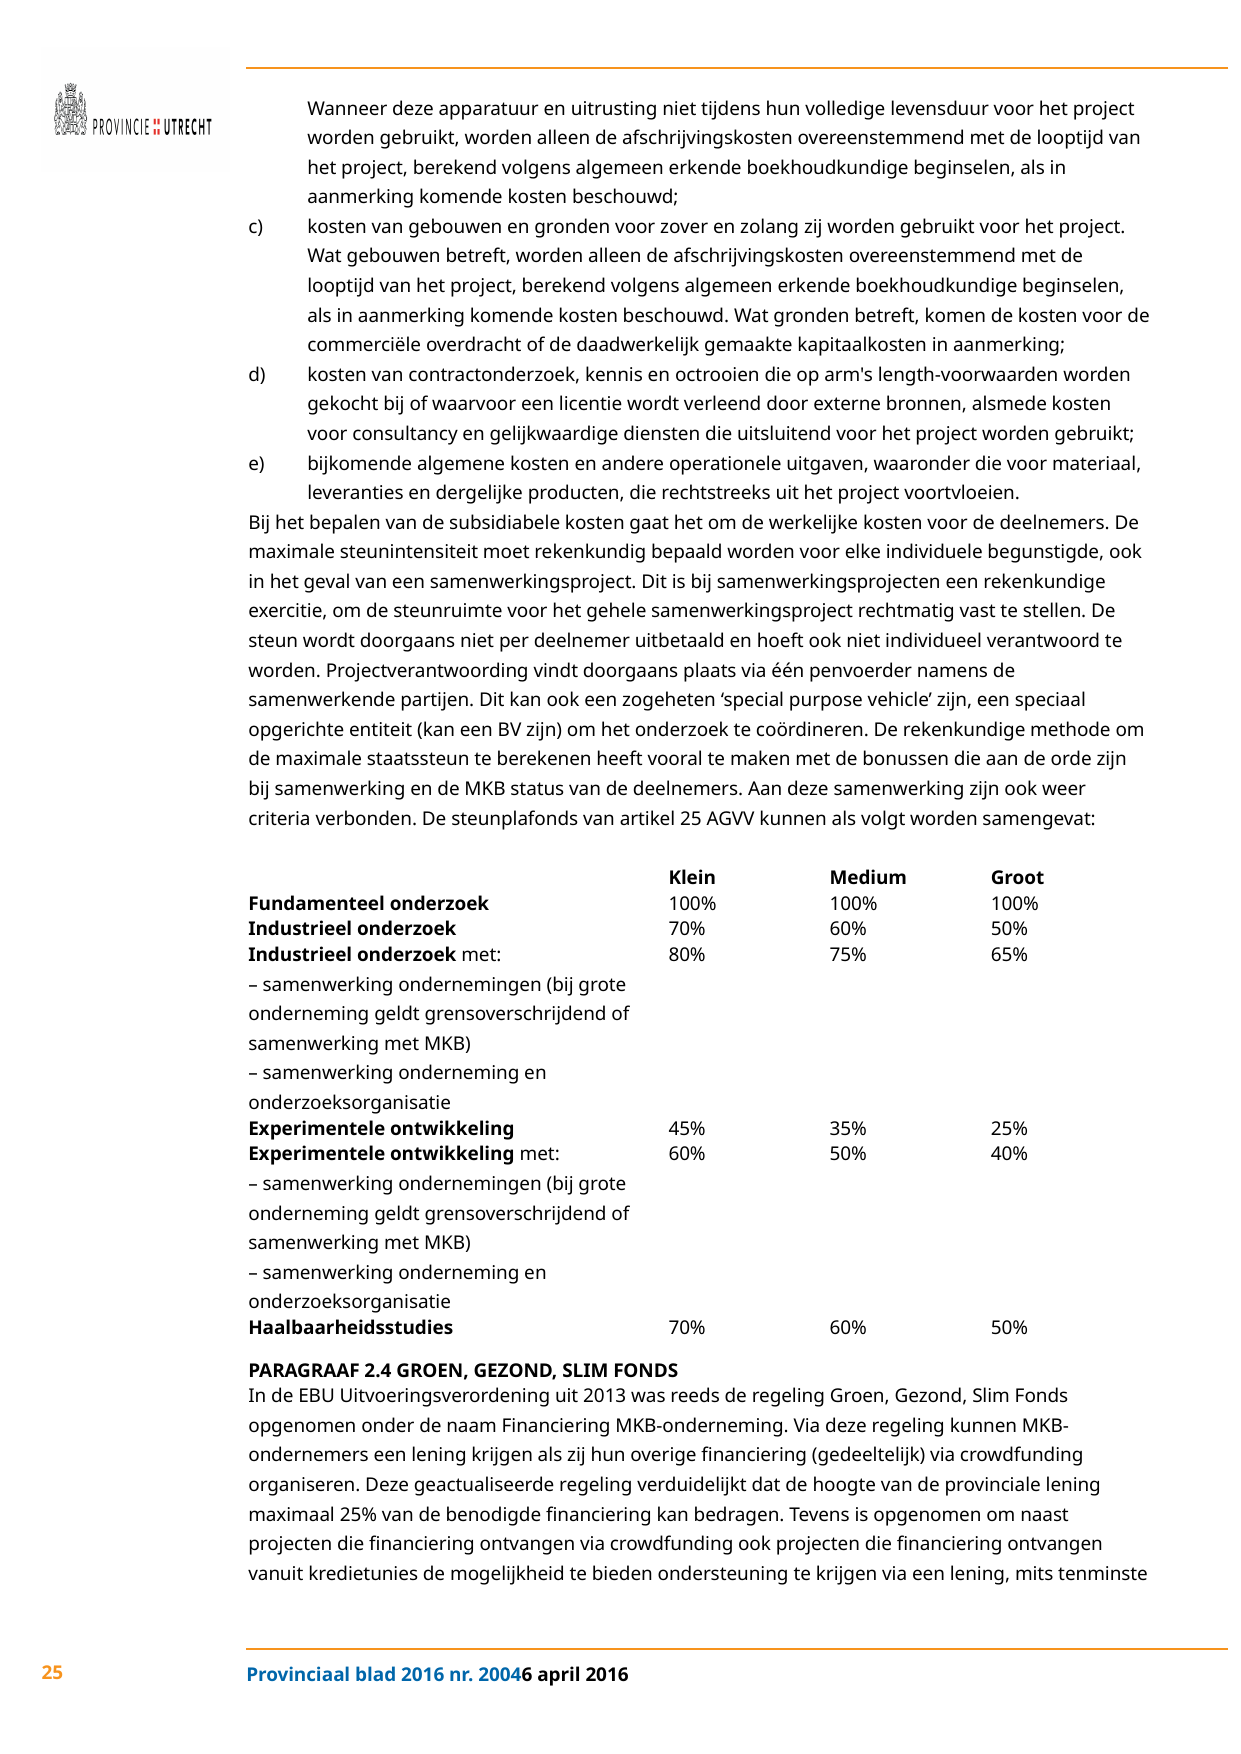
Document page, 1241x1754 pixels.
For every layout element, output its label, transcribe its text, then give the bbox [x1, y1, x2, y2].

table_cell 70% [668, 1314, 829, 1340]
table_header Groot [991, 864, 1152, 890]
table_cell 65% [991, 941, 1152, 1115]
table_cell 45% [668, 1115, 829, 1141]
table_cell Industrieel onderzoek met: – samenwerking ondernemingen (bij grote onderneming geldt grensoverschrijdend of samenwerking met MKB) – samenwerking onderneming en onderzoeksorganisatie [248, 941, 668, 1115]
table_cell 50% [991, 916, 1152, 941]
table_cell 50% [829, 1141, 991, 1314]
table_cell 50% [991, 1314, 1152, 1340]
table_cell Experimentele ontwikkeling met: – samenwerking ondernemingen (bij grote onderneming geldt grensoverschrijdend of samenwerking met MKB) – samenwerking onderneming en onderzoeksorganisatie [248, 1141, 668, 1314]
table_cell 70% [668, 916, 829, 941]
table_cell Haalbaarheidsstudies [248, 1314, 668, 1340]
table_cell Experimentele ontwikkeling [248, 1115, 668, 1141]
table_cell Fundamenteel onderzoek [248, 890, 668, 916]
list kosten van gebouwen en gronden voor zover en zolang zij worden gebruikt voor het project. Wat gebouwen betreft, worden alleen de afschrijvingskosten overeenstemmend met de looptijd van het project, berekend volgens algemeen erkende boekhoudkundige beginselen, als in aanmerking komende kosten beschouwd. Wat gronden betreft, komen de kosten voor de commerciële overdracht of de daadwerkelijk gemaakte kapitaalkosten in aanmerking; [248, 213, 1152, 357]
table_cell Industrieel onderzoek [248, 916, 668, 941]
table_header [248, 864, 668, 890]
table_cell 100% [991, 890, 1152, 916]
table_cell 80% [668, 941, 829, 1115]
text PARAGRAAF 2.4 GROEN, GEZOND, SLIM FONDS [248, 1357, 1152, 1382]
table_header Klein [668, 864, 829, 890]
table_cell 40% [991, 1141, 1152, 1314]
picture [41, 47, 231, 172]
table_cell 60% [829, 916, 991, 941]
table_cell 100% [829, 890, 991, 916]
table_cell 60% [668, 1141, 829, 1314]
list Wanneer deze apparatuur en uitrusting niet tijdens hun volledige levensduur voor het project worden gebruikt, worden alleen de afschrijvingskosten overeenstemmend met de looptijd van het project, berekend volgens algemeen erkende boekhoudkundige beginselen, als in aanmerking komende kosten beschouwd; [248, 95, 1152, 209]
table_header Medium [829, 864, 991, 890]
list kosten van contractonderzoek, kennis en octrooien die op arm's length-voorwaarden worden gekocht bij of waarvoor een licentie wordt verleend door externe bronnen, alsmede kosten voor consultancy en gelijkwaardige diensten die uitsluitend voor het project worden gebruikt; [248, 361, 1152, 446]
text Bij het bepalen van de subsidiabele kosten gaat het om de werkelijke kosten voor de deelnemers. De maximale steunintensiteit moet rekenkundig bepaald worden voor elke individuele begunstigde, ook in het geval van een samenwerkingsproject. Dit is bij samenwerkingsprojecten een rekenkundige exercitie, om de steunruimte voor het gehele samenwerkingsproject rechtmatig vast te stellen. De steun wordt doorgaans niet per deelnemer uitbetaald en hoeft ook niet individueel verantwoord te worden. Projectverantwoording vindt doorgaans plaats via één penvoerder namens de samenwerkende partijen. Dit kan ook een zogeheten ‘special purpose vehicle’ zijn, een speciaal opgerichte entiteit (kan een BV zijn) om het onderzoek te coördineren. De rekenkundige methode om de maximale staatssteun te berekenen heeft vooral te maken met de bonussen die aan de orde zijn bij samenwerking en de MKB status van de deelnemers. Aan deze samenwerking zijn ook weer criteria verbonden. De steunplafonds van artikel 25 AGVV kunnen als volgt worden samengevat: [248, 509, 1152, 831]
table_cell 60% [829, 1314, 991, 1340]
table_cell 100% [668, 890, 829, 916]
table_cell 35% [829, 1115, 991, 1141]
text In de EBU Uitvoeringsverordening uit 2013 was reeds de regeling Groen, Gezond, Slim Fonds opgenomen onder de naam Financiering MKB-onderneming. Via deze regeling kunnen MKB-ondernemers een lening krijgen als zij hun overige financiering (gedeeltelijk) via crowdfunding organiseren. Deze geactualiseerde regeling verduidelijkt dat de hoogte van de provinciale lening maximaal 25% van de benodigde financiering kan bedragen. Tevens is opgenomen om naast projecten die financiering ontvangen via crowdfunding ook projecten die financiering ontvangen vanuit kredietunies de mogelijkheid te bieden ondersteuning te krijgen via een lening, mits tenminste [248, 1382, 1152, 1586]
table_cell 25% [991, 1115, 1152, 1141]
list bijkomende algemene kosten en andere operationele uitgaven, waaronder die voor materiaal, leveranties en dergelijke producten, die rechtstreeks uit het project voortvloeien. [248, 450, 1152, 505]
table_cell 75% [829, 941, 991, 1115]
